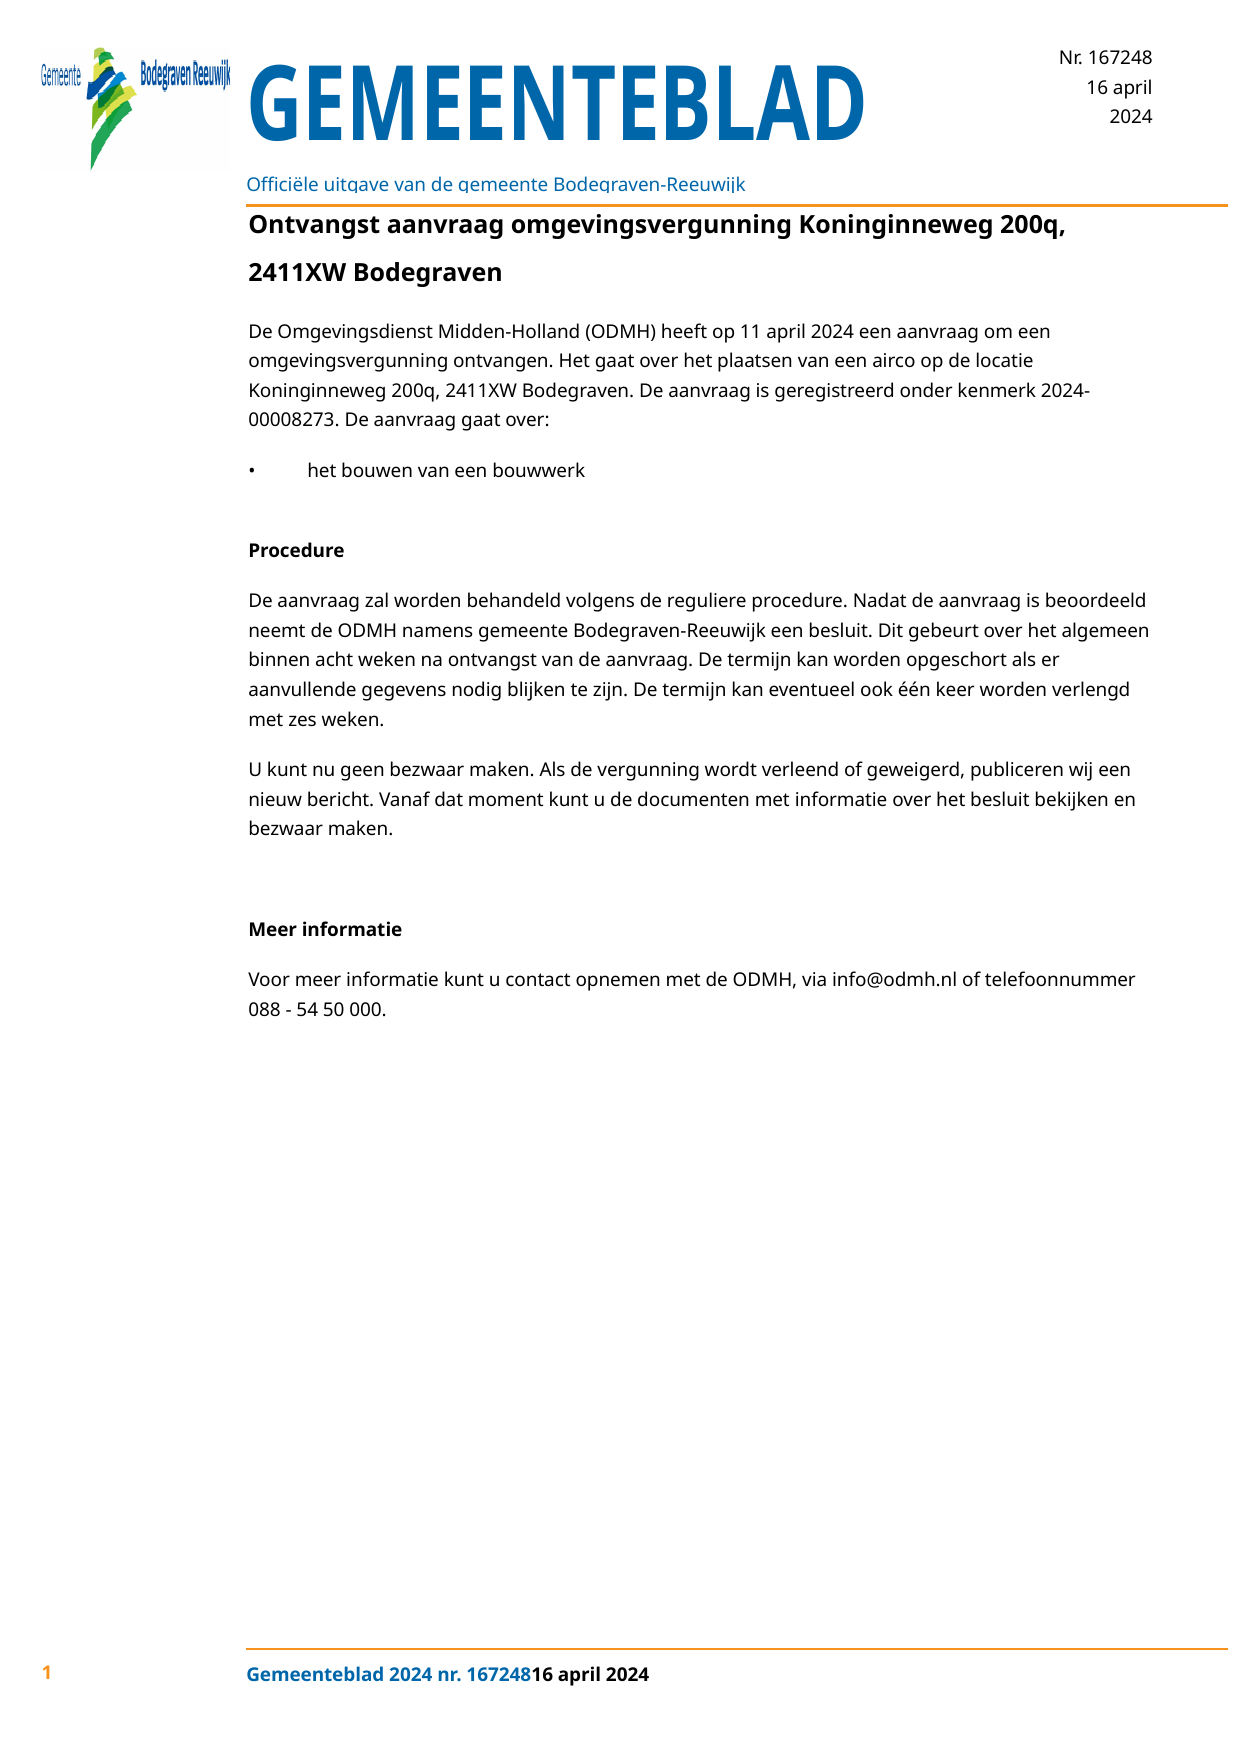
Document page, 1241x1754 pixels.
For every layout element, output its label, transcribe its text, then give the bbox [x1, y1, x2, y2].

text Meer informatie [248, 916, 1152, 942]
text De Omgevingsdienst Midden-Holland (ODMH) heeft op 11 april 2024 een aanvraag om een omgevingsvergunning ontvangen. Het gaat over het plaatsen van een airco op de locatie Koninginneweg 200q, 2411XW Bodegraven. De aanvraag is geregistreerd onder kenmerk 2024-00008273. De aanvraag gaat over: [248, 318, 1152, 432]
text U kunt nu geen bezwaar maken. Als de vergunning wordt verleend of geweigerd, publiceren wij een nieuw bericht. Vanaf dat moment kunt u de documenten met informatie over het besluit bekijken en bezwaar maken. [248, 756, 1152, 841]
text Procedure [248, 537, 1152, 563]
text Voor meer informatie kunt u contact opnemen met de ODMH, via info@odmh.nl of telefoonnummer 088 - 54 50 000. [248, 967, 1152, 1022]
text Ontvangst aanvraag omgevingsvergunning Koninginneweg 200q, 2411XW Bodegraven [248, 207, 1152, 288]
picture [41, 47, 231, 172]
text De aanvraag zal worden behandeld volgens de reguliere procedure. Nadat de aanvraag is beoordeeld neemt de ODMH namens gemeente Bodegraven-Reeuwijk een besluit. Dit gebeurt over het algemeen binnen acht weken na ontvangst van de aanvraag. De termijn kan worden opgeschort als er aanvullende gegevens nodig blijken te zijn. De termijn kan eventueel ook één keer worden verlengd met zes weken. [248, 587, 1152, 732]
list het bouwen van een bouwwerk [248, 457, 1152, 483]
